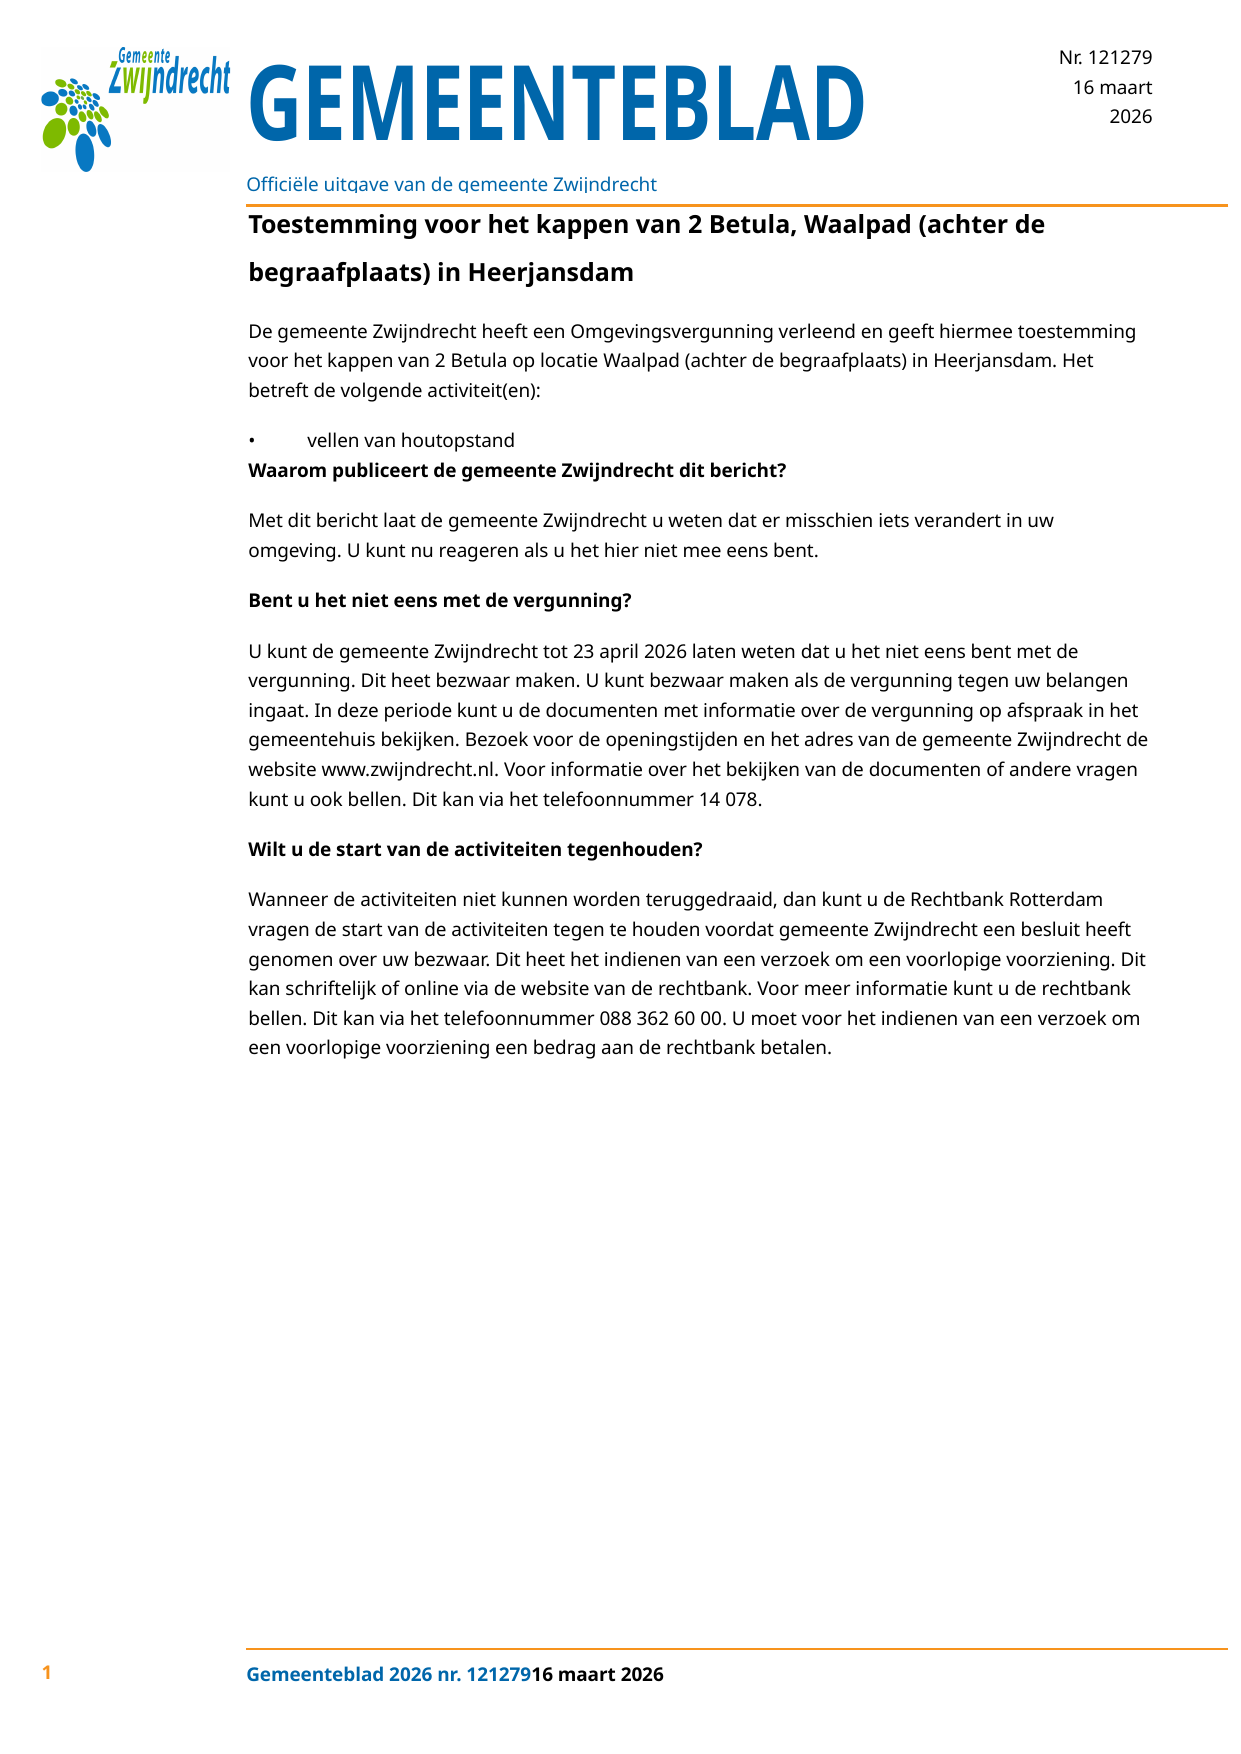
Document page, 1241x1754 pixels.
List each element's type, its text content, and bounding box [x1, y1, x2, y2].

text Toestemming voor het kappen van 2 Betula, Waalpad (achter de begraafplaats) in Heerjansdam [248, 207, 1152, 288]
text De gemeente Zwijndrecht heeft een Omgevingsvergunning verleend en geeft hiermee toestemming voor het kappen van 2 Betula op locatie Waalpad (achter de begraafplaats) in Heerjansdam. Het betreft de volgende activiteit(en): [248, 318, 1152, 403]
text U kunt de gemeente Zwijndrecht tot 23 april 2026 laten weten dat u het niet eens bent met de vergunning. Dit heet bezwaar maken. U kunt bezwaar maken als de vergunning tegen uw belangen ingaat. In deze periode kunt u de documenten met informatie over de vergunning op afspraak in het gemeentehuis bekijken. Bezoek voor de openingstijden en het adres van de gemeente Zwijndrecht de website www.zwijndrecht.nl. Voor informatie over het bekijken van de documenten of andere vragen kunt u ook bellen. Dit kan via het telefoonnummer 14 078. [248, 638, 1152, 812]
text Met dit bericht laat de gemeente Zwijndrecht u weten dat er misschien iets verandert in uw omgeving. U kunt nu reageren als u het hier niet mee eens bent. [248, 507, 1152, 563]
text Bent u het niet eens met de vergunning? [248, 587, 1152, 613]
text Waarom publiceert de gemeente Zwijndrecht dit bericht? [248, 457, 1152, 483]
picture [41, 47, 231, 172]
list vellen van houtopstand [248, 427, 1152, 453]
text Wanneer de activiteiten niet kunnen worden teruggedraaid, dan kunt u de Rechtbank Rotterdam vragen de start van de activiteiten tegen te houden voordat gemeente Zwijndrecht een besluit heeft genomen over uw bezwaar. Dit heet het indienen van een verzoek om een voorlopige voorziening. Dit kan schriftelijk of online via de website van de rechtbank. Voor meer informatie kunt u de rechtbank bellen. Dit kan via het telefoonnummer 088 362 60 00. U moet voor het indienen van een verzoek om een voorlopige voorziening een bedrag aan de rechtbank betalen. [248, 887, 1152, 1060]
text Wilt u de start van de activiteiten tegenhouden? [248, 836, 1152, 862]
